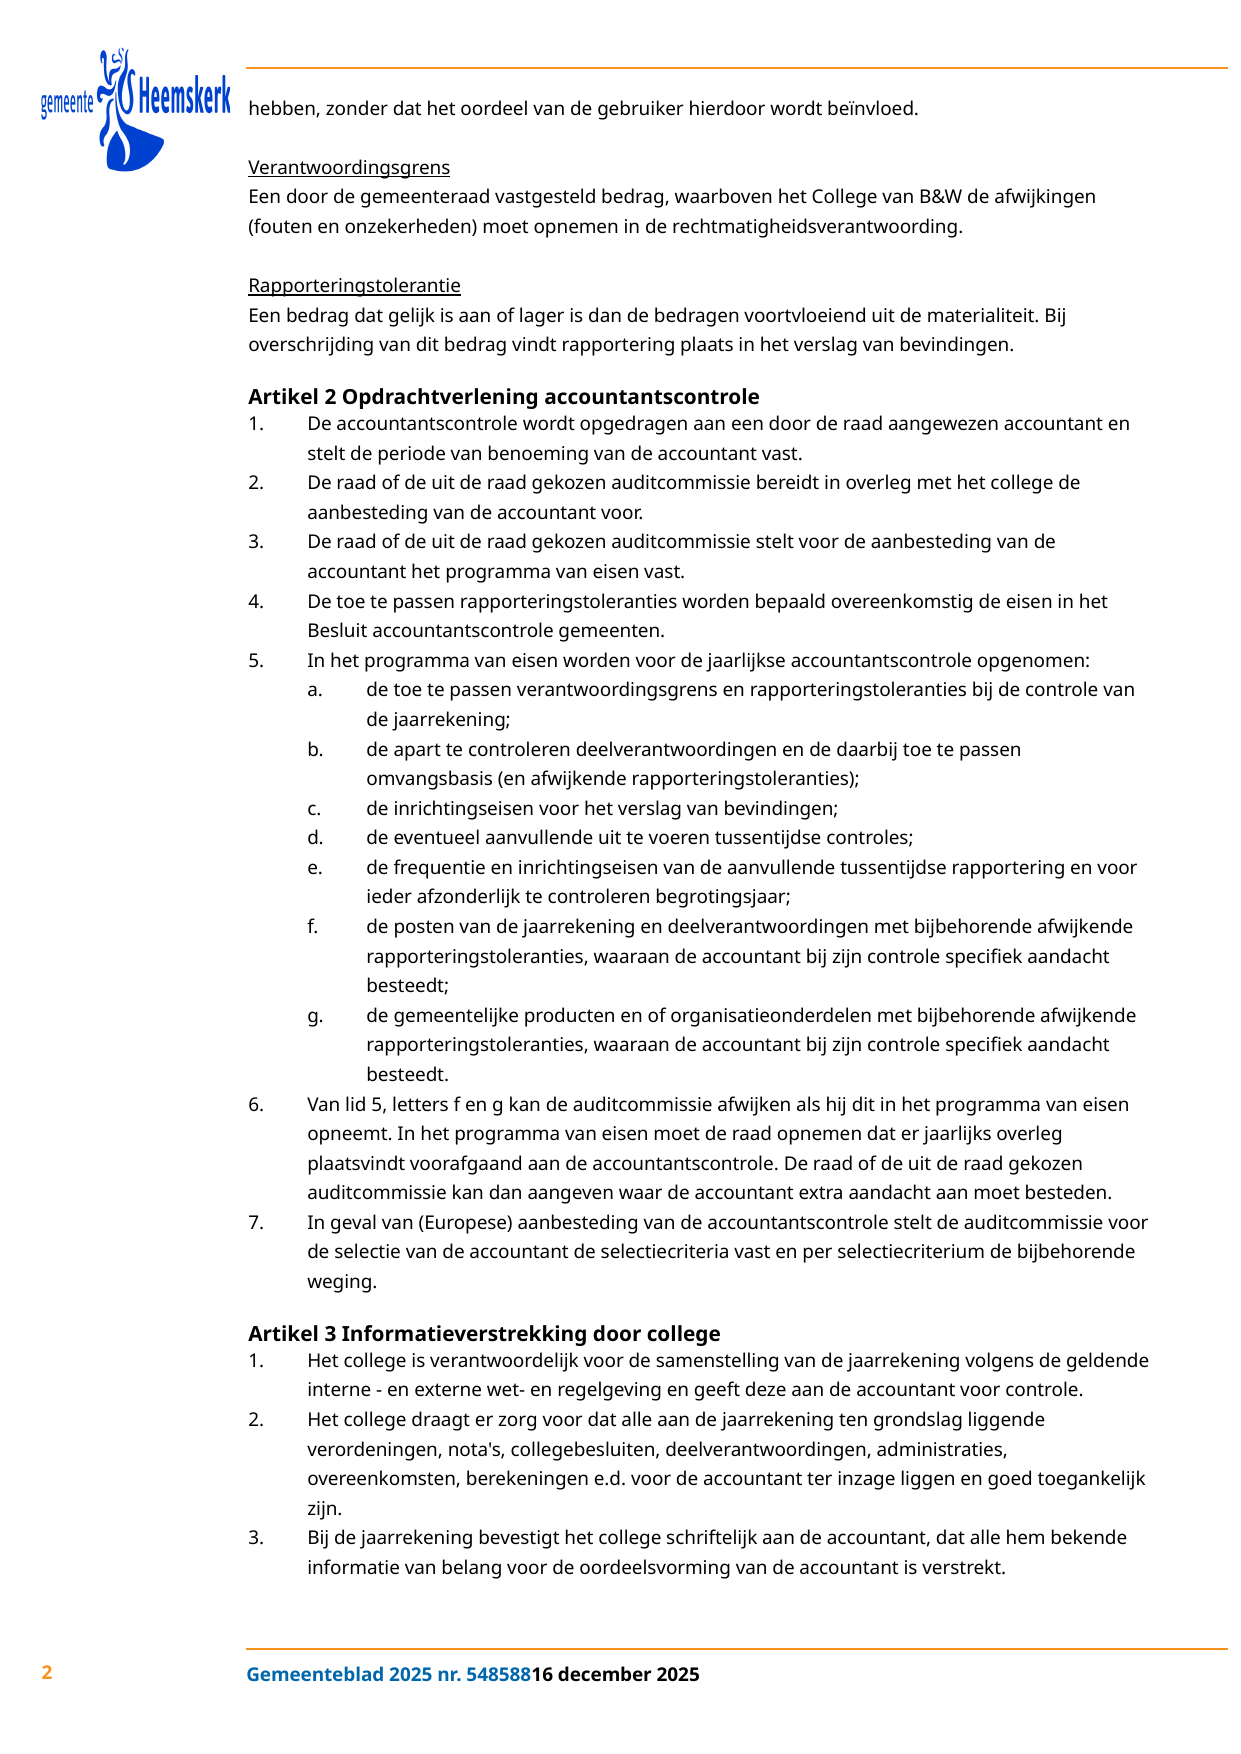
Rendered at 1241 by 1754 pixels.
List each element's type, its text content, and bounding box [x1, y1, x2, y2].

list de gemeentelijke producten en of organisatieonderdelen met bijbehorende afwijkende rapporteringstoleranties, waaraan de accountant bij zijn controle specifiek aandacht besteedt. [307, 1002, 1152, 1087]
text Rapporteringstolerantie [248, 272, 1152, 298]
list de eventueel aanvullende uit te voeren tussentijdse controles; [307, 824, 1152, 850]
text Verantwoordingsgrens [248, 154, 1152, 180]
picture [41, 47, 231, 172]
list Bij de jaarrekening bevestigt het college schriftelijk aan de accountant, dat alle hem bekende informatie van belang voor de oordeelsvorming van de accountant is verstrekt. [248, 1524, 1152, 1580]
list De accountantscontrole wordt opgedragen aan een door de raad aangewezen accountant en stelt de periode van benoeming van de accountant vast. [248, 410, 1152, 466]
text Artikel 2 Opdrachtverlening accountantscontrole [248, 382, 1152, 410]
text Een door de gemeenteraad vastgesteld bedrag, waarboven het College van B&W de afwijkingen (fouten en onzekerheden) moet opnemen in de rechtmatigheidsverantwoording. [248, 183, 1152, 239]
text Artikel 3 Informatieverstrekking door college [248, 1319, 1152, 1347]
text hebben, zonder dat het oordeel van de gebruiker hierdoor wordt beïnvloed. [248, 95, 1152, 121]
list In geval van (Europese) aanbesteding van de accountantscontrole stelt de auditcommissie voor de selectie van de accountant de selectiecriteria vast en per selectiecriterium de bijbehorende weging. [248, 1209, 1152, 1294]
list de frequentie en inrichtingseisen van de aanvullende tussentijdse rapportering en voor ieder afzonderlijk te controleren begrotingsjaar; [307, 854, 1152, 909]
list De raad of de uit de raad gekozen auditcommissie bereidt in overleg met het college de aanbesteding van de accountant voor. [248, 469, 1152, 525]
text Een bedrag dat gelijk is aan of lager is dan de bedragen voortvloeiend uit de materialiteit. Bij overschrijding van dit bedrag vindt rapportering plaats in het verslag van bevindingen. [248, 302, 1152, 357]
list Van lid 5, letters f en g kan de auditcommissie afwijken als hij dit in het programma van eisen opneemt. In het programma van eisen moet de raad opnemen dat er jaarlijks overleg plaatsvindt voorafgaand aan de accountantscontrole. De raad of de uit de raad gekozen auditcommissie kan dan aangeven waar de accountant extra aandacht aan moet besteden. [248, 1091, 1152, 1205]
list de posten van de jaarrekening en deelverantwoordingen met bijbehorende afwijkende rapporteringstoleranties, waaraan de accountant bij zijn controle specifiek aandacht besteedt; [307, 913, 1152, 998]
list de apart te controleren deelverantwoordingen en de daarbij toe te passen omvangsbasis (en afwijkende rapporteringstoleranties); [307, 736, 1152, 791]
list de toe te passen verantwoordingsgrens en rapporteringstoleranties bij de controle van de jaarrekening; [307, 677, 1152, 732]
list De toe te passen rapporteringstoleranties worden bepaald overeenkomstig de eisen in het Besluit accountantscontrole gemeenten. [248, 588, 1152, 643]
list Het college draagt er zorg voor dat alle aan de jaarrekening ten grondslag liggende verordeningen, nota's, collegebesluiten, deelverantwoordingen, administraties, overeenkomsten, berekeningen e.d. voor de accountant ter inzage liggen en goed toegankelijk zijn. [248, 1406, 1152, 1521]
list De raad of de uit de raad gekozen auditcommissie stelt voor de aanbesteding van de accountant het programma van eisen vast. [248, 529, 1152, 584]
list Het college is verantwoordelijk voor de samenstelling van de jaarrekening volgens de geldende interne - en externe wet- en regelgeving en geeft deze aan de accountant voor controle. [248, 1347, 1152, 1402]
list de inrichtingseisen voor het verslag van bevindingen; [307, 795, 1152, 821]
list In het programma van eisen worden voor de jaarlijkse accountantscontrole opgenomen: [248, 647, 1152, 673]
